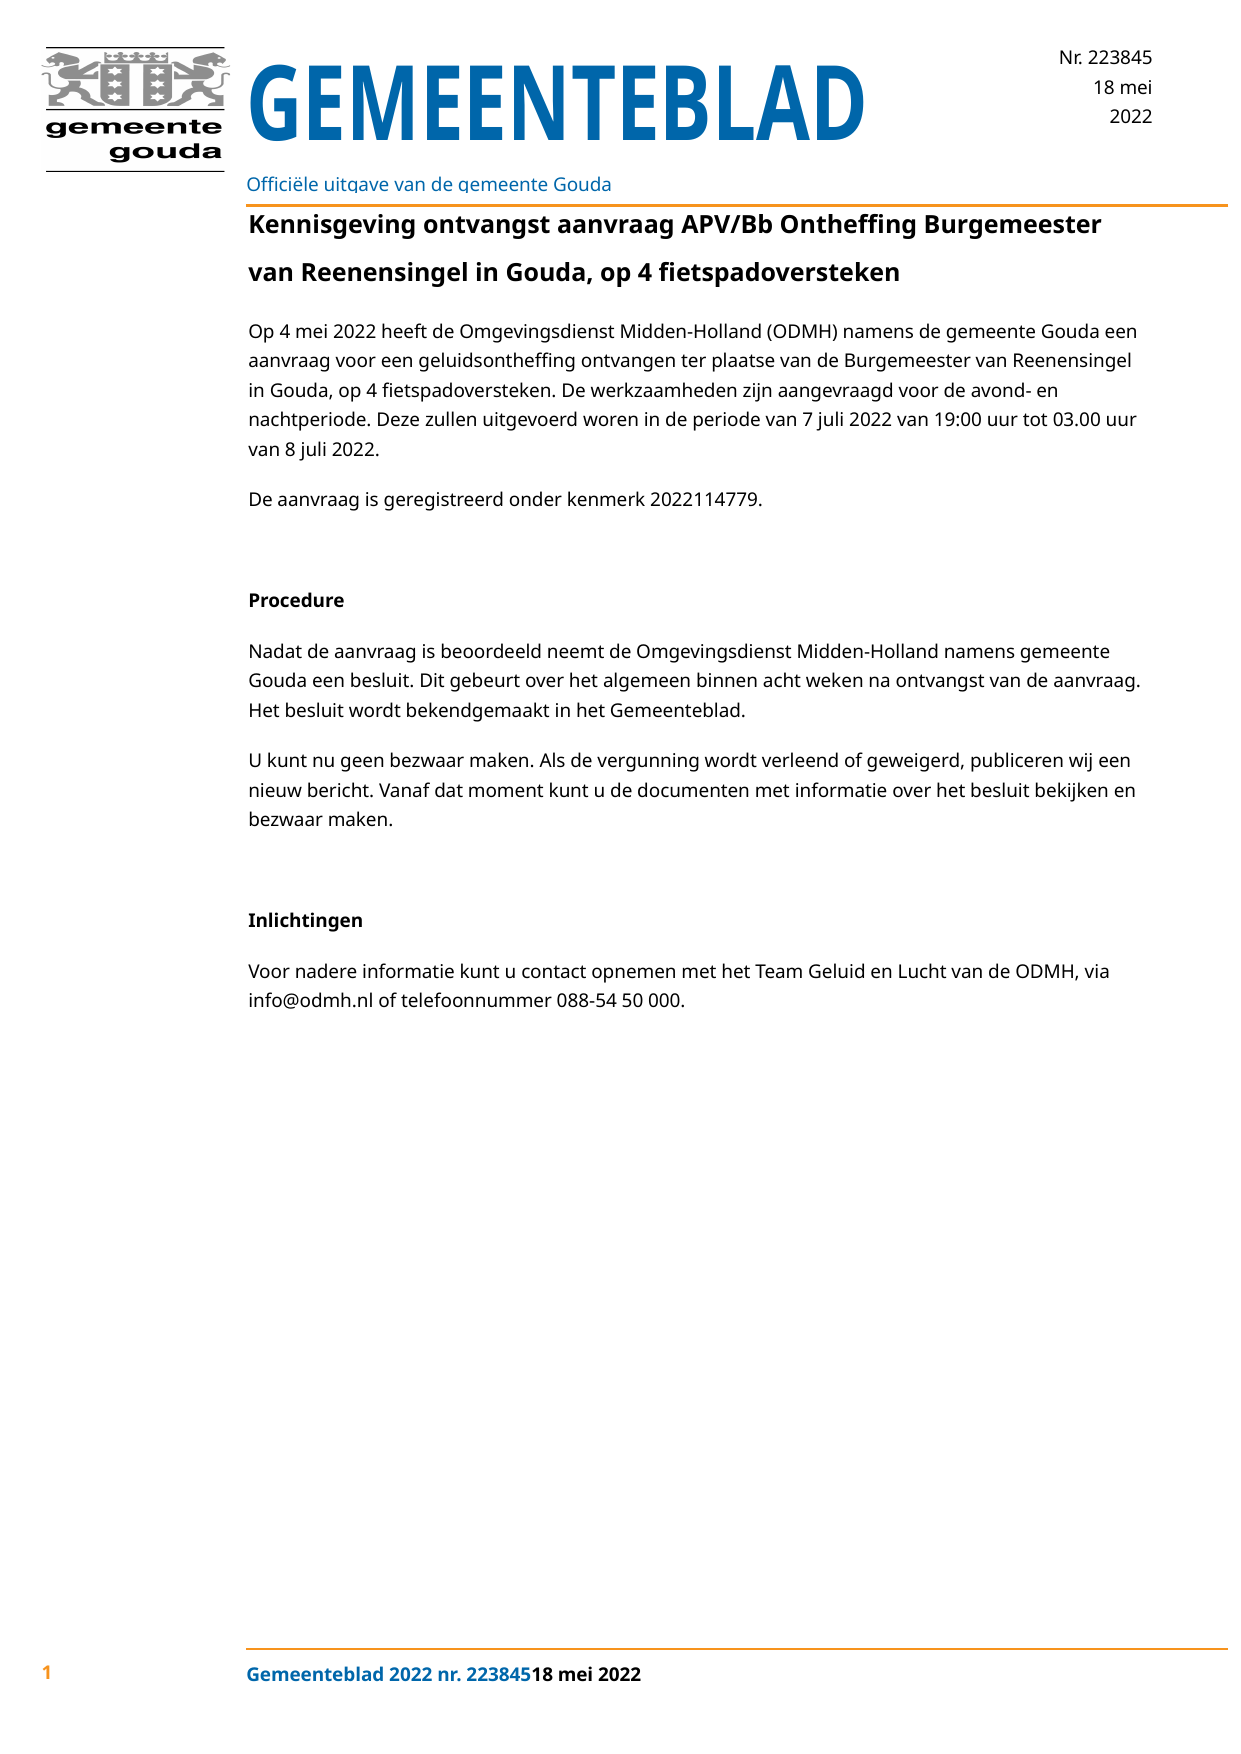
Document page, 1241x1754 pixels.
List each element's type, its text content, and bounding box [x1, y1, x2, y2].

text Op 4 mei 2022 heeft de Omgevingsdienst Midden-Holland (ODMH) namens de gemeente Gouda een aanvraag voor een geluidsontheffing ontvangen ter plaatse van de Burgemeester van Reenensingel in Gouda, op 4 fietspadoversteken. De werkzaamheden zijn aangevraagd voor de avond- en nachtperiode. Deze zullen uitgevoerd woren in de periode van 7 juli 2022 van 19:00 uur tot 03.00 uur van 8 juli 2022. [248, 318, 1152, 462]
text Kennisgeving ontvangst aanvraag APV/Bb Ontheffing Burgemeester van Reenensingel in Gouda, op 4 fietspadoversteken [248, 207, 1152, 288]
text De aanvraag is geregistreerd onder kenmerk 2022114779. [248, 487, 1152, 512]
text Voor nadere informatie kunt u contact opnemen met het Team Geluid en Lucht van de ODMH, via info@odmh.nl of telefoonnummer 088-54 50 000. [248, 958, 1152, 1013]
text Nadat de aanvraag is beoordeeld neemt de Omgevingsdienst Midden-Holland namens gemeente Gouda een besluit. Dit gebeurt over het algemeen binnen acht weken na ontvangst van de aanvraag. Het besluit wordt bekendgemaakt in het Gemeenteblad. [248, 638, 1152, 723]
picture [41, 47, 231, 172]
text Procedure [248, 587, 1152, 613]
text Inlichtingen [248, 907, 1152, 933]
text U kunt nu geen bezwaar maken. Als de vergunning wordt verleend of geweigerd, publiceren wij een nieuw bericht. Vanaf dat moment kunt u de documenten met informatie over het besluit bekijken en bezwaar maken. [248, 747, 1152, 832]
